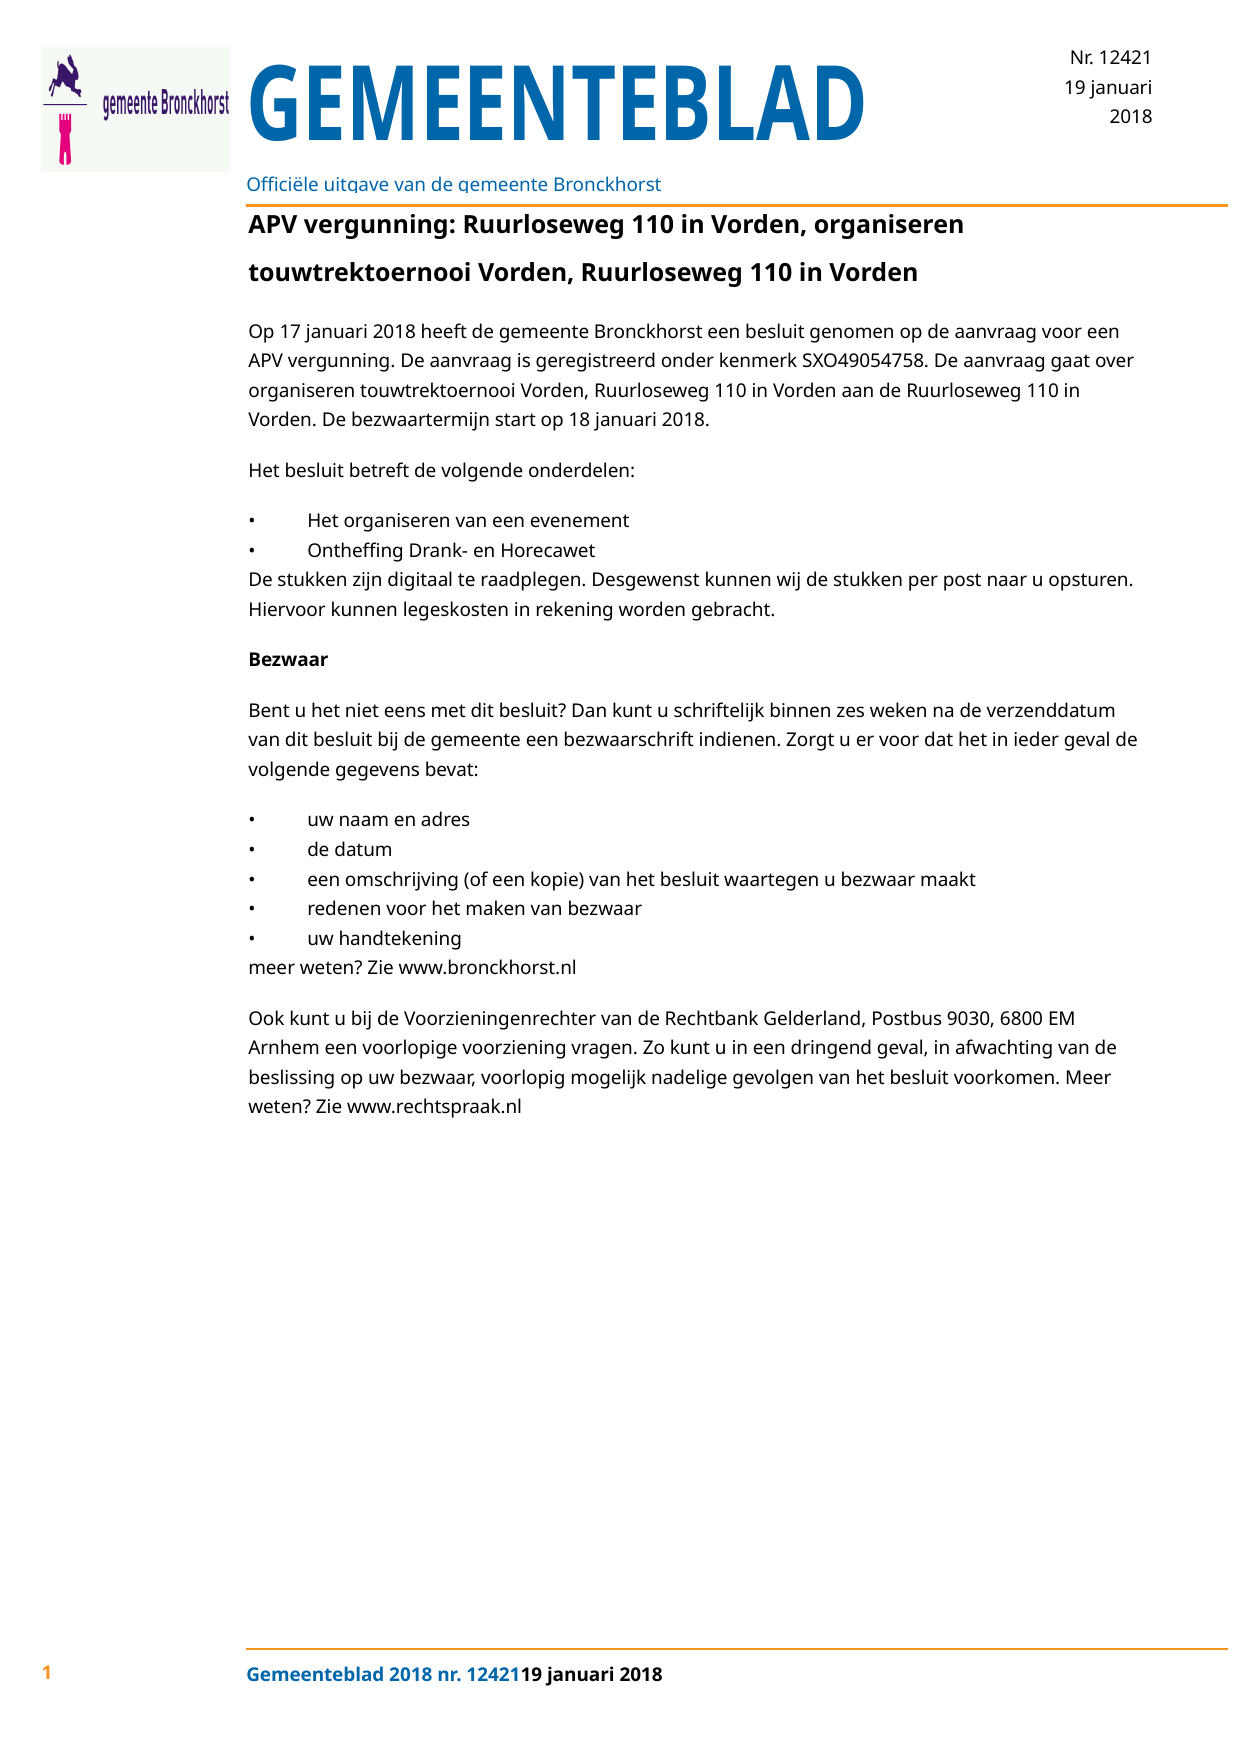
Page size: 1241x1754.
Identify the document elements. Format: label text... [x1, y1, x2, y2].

text Op 17 januari 2018 heeft de gemeente Bronckhorst een besluit genomen op de aanvraag voor een APV vergunning. De aanvraag is geregistreerd onder kenmerk SXO49054758. De aanvraag gaat over organiseren touwtrektoernooi Vorden, Ruurloseweg 110 in Vorden aan de Ruurloseweg 110 in Vorden. De bezwaartermijn start op 18 januari 2018. [248, 318, 1152, 432]
picture [41, 47, 231, 172]
list uw naam en adres [248, 807, 1152, 832]
text Ook kunt u bij de Voorzieningenrechter van de Rechtbank Gelderland, Postbus 9030, 6800 EM Arnhem een voorlopige voorziening vragen. Zo kunt u in een dringend geval, in afwachting van de beslissing op uw bezwaar, voorlopig mogelijk nadelige gevolgen van het besluit voorkomen. Meer weten? Zie www.rechtspraak.nl [248, 1005, 1152, 1119]
text meer weten? Zie www.bronckhorst.nl [248, 954, 1152, 980]
text Bezwaar [248, 647, 1152, 672]
text APV vergunning: Ruurloseweg 110 in Vorden, organiseren touwtrektoernooi Vorden, Ruurloseweg 110 in Vorden [248, 207, 1152, 288]
list een omschrijving (of een kopie) van het besluit waartegen u bezwaar maakt [248, 866, 1152, 892]
list Ontheffing Drank- en Horecawet [248, 537, 1152, 563]
text De stukken zijn digitaal te raadplegen. Desgewenst kunnen wij de stukken per post naar u opsturen. Hiervoor kunnen legeskosten in rekening worden gebracht. [248, 567, 1152, 622]
list uw handtekening [248, 925, 1152, 951]
list de datum [248, 836, 1152, 862]
text Het besluit betreft de volgende onderdelen: [248, 457, 1152, 483]
text Bent u het niet eens met dit besluit? Dan kunt u schriftelijk binnen zes weken na de verzenddatum van dit besluit bij de gemeente een bezwaarschrift indienen. Zorgt u er voor dat het in ieder geval de volgende gegevens bevat: [248, 697, 1152, 782]
list Het organiseren van een evenement [248, 507, 1152, 533]
list redenen voor het maken van bezwaar [248, 895, 1152, 921]
